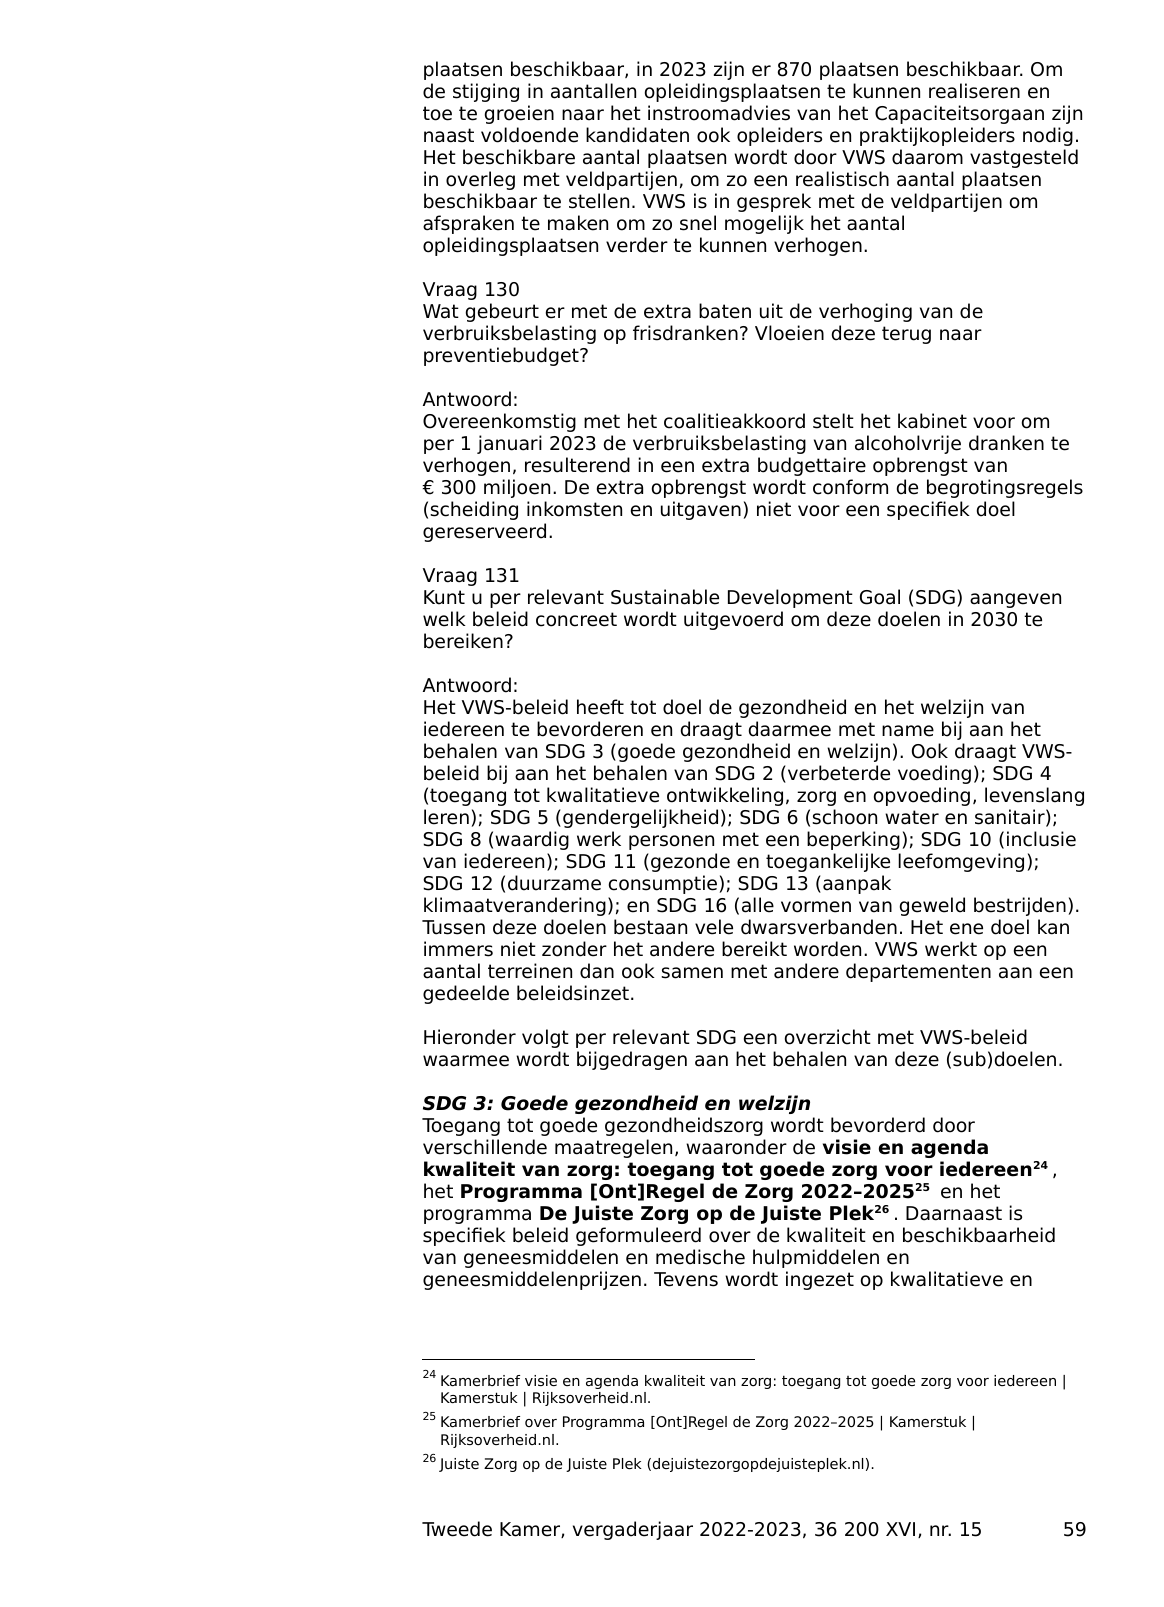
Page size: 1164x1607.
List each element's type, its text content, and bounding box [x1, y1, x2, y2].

subtitle SDG 3: Goede gezondheid en welzijn [422, 1093, 1087, 1115]
text plaatsen beschikbaar, in 2023 zijn er 870 plaatsen beschikbaar. Om de stijging in aantallen opleidingsplaatsen te kunnen realiseren en toe te groeien naar het instroomadvies van het Capaciteitsorgaan zijn naast voldoende kandidaten ook opleiders en praktijkopleiders nodig. Het beschikbare aantal plaatsen wordt door VWS daarom vastgesteld in overleg met veldpartijen, om zo een realistisch aantal plaatsen beschikbaar te stellen. VWS is in gesprek met de veldpartijen om afspraken te maken om zo snel mogelijk het aantal opleidingsplaatsen verder te kunnen verhogen. [422, 59, 1087, 257]
text Antwoord: [422, 389, 1087, 411]
text Juiste Zorg op de Juiste Plek (dejuistezorgopdejuisteplek.nl). [422, 1452, 1087, 1474]
text Antwoord: [422, 675, 1087, 697]
text Kamerbrief over Programma [Ont]Regel de Zorg 2022–2025 | Kamerstuk | Rijksoverheid.nl. [422, 1410, 1087, 1449]
text Vraag 131 [422, 565, 1087, 587]
text Kunt u per relevant Sustainable Development Goal (SDG) aangeven welk beleid concreet wordt uitgevoerd om deze doelen in 2030 te bereiken? [422, 587, 1087, 653]
text Overeenkomstig met het coalitieakkoord stelt het kabinet voor om per 1 januari 2023 de verbruiksbelasting van alcoholvrije dranken te verhogen, resulterend in een extra budgettaire opbrengst van € 300 miljoen. De extra opbrengst wordt conform de begrotingsregels (scheiding inkomsten en uitgaven) niet voor een specifiek doel gereserveerd. [422, 411, 1087, 543]
text Toegang tot goede gezondheidszorg wordt bevorderd door verschillende maatregelen, waaronder de visie en agenda kwaliteit van zorg: toegang tot goede zorg voor iedereen, het Programma [Ont]Regel de Zorg 2022–2025 en het programma De Juiste Zorg op de Juiste Plek. Daarnaast is specifiek beleid geformuleerd over de kwaliteit en beschikbaarheid van geneesmiddelen en medische hulpmiddelen en geneesmiddelenprijzen. Tevens wordt ingezet op kwalitatieve en [422, 1115, 1087, 1291]
text Vraag 130 [422, 279, 1087, 301]
text Kamerbrief visie en agenda kwaliteit van zorg: toegang tot goede zorg voor iedereen | Kamerstuk | Rijksoverheid.nl. [422, 1368, 1087, 1407]
text Wat gebeurt er met de extra baten uit de verhoging van de verbruiksbelasting op frisdranken? Vloeien deze terug naar preventiebudget? [422, 301, 1087, 367]
text Het VWS-beleid heeft tot doel de gezondheid en het welzijn van iedereen te bevorderen en draagt daarmee met name bij aan het behalen van SDG 3 (goede gezondheid en welzijn). Ook draagt VWS-beleid bij aan het behalen van SDG 2 (verbeterde voeding); SDG 4 (toegang tot kwalitatieve ontwikkeling, zorg en opvoeding, levenslang leren); SDG 5 (gendergelijkheid); SDG 6 (schoon water en sanitair); SDG 8 (waardig werk personen met een beperking); SDG 10 (inclusie van iedereen); SDG 11 (gezonde en toegankelijke leefomgeving); SDG 12 (duurzame consumptie); SDG 13 (aanpak klimaatverandering); en SDG 16 (alle vormen van geweld bestrijden). Tussen deze doelen bestaan vele dwarsverbanden. Het ene doel kan immers niet zonder het andere bereikt worden. VWS werkt op een aantal terreinen dan ook samen met andere departementen aan een gedeelde beleidsinzet. [422, 697, 1087, 1005]
text Hieronder volgt per relevant SDG een overzicht met VWS-beleid waarmee wordt bijgedragen aan het behalen van deze (sub)doelen. [422, 1027, 1087, 1071]
